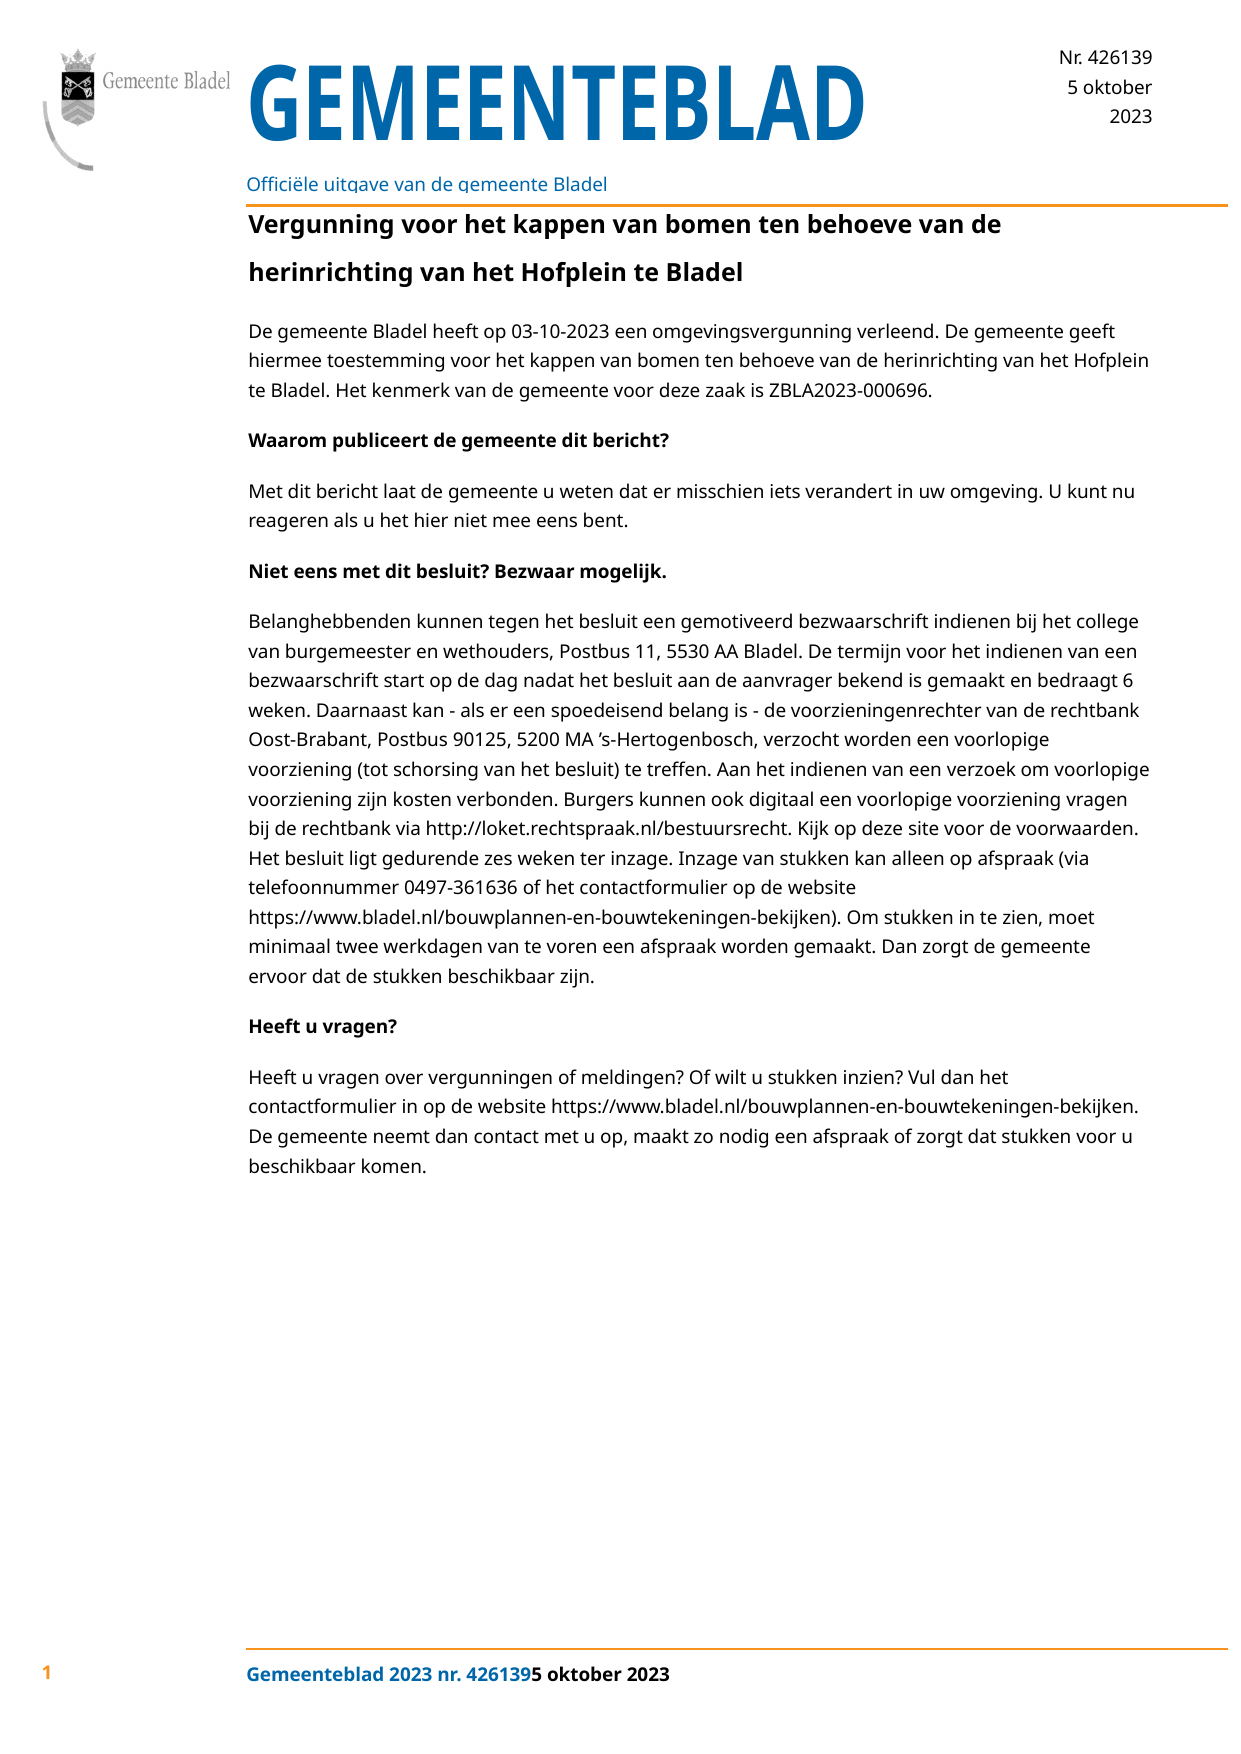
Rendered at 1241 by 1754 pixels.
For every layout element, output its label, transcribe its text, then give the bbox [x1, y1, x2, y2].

text Belanghebbenden kunnen tegen het besluit een gemotiveerd bezwaarschrift indienen bij het college van burgemeester en wethouders, Postbus 11, 5530 AA Bladel. De termijn voor het indienen van een bezwaarschrift start op de dag nadat het besluit aan de aanvrager bekend is gemaakt en bedraagt 6 weken. Daarnaast kan - als er een spoedeisend belang is - de voorzieningenrechter van de rechtbank Oost-Brabant, Postbus 90125, 5200 MA ’s-Hertogenbosch, verzocht worden een voorlopige voorziening (tot schorsing van het besluit) te treffen. Aan het indienen van een verzoek om voorlopige voorziening zijn kosten verbonden. Burgers kunnen ook digitaal een voorlopige voorziening vragen bij de rechtbank via http://loket.rechtspraak.nl/bestuursrecht. Kijk op deze site voor de voorwaarden. Het besluit ligt gedurende zes weken ter inzage. Inzage van stukken kan alleen op afspraak (via telefoonnummer 0497-361636 of het contactformulier op de website https://www.bladel.nl/bouwplannen-en-bouwtekeningen-bekijken). Om stukken in te zien, moet minimaal twee werkdagen van te voren een afspraak worden gemaakt. Dan zorgt de gemeente ervoor dat de stukken beschikbaar zijn. [248, 608, 1152, 989]
text Niet eens met dit besluit? Bezwaar mogelijk. [248, 558, 1152, 584]
text Heeft u vragen? [248, 1014, 1152, 1039]
text Vergunning voor het kappen van bomen ten behoeve van de herinrichting van het Hofplein te Bladel [248, 207, 1152, 288]
text Met dit bericht laat de gemeente u weten dat er misschien iets verandert in uw omgeving. U kunt nu reageren als u het hier niet mee eens bent. [248, 478, 1152, 533]
picture [41, 47, 231, 172]
text Waarom publiceert de gemeente dit bericht? [248, 427, 1152, 453]
text De gemeente Bladel heeft op 03-10-2023 een omgevingsvergunning verleend. De gemeente geeft hiermee toestemming voor het kappen van bomen ten behoeve van de herinrichting van het Hofplein te Bladel. Het kenmerk van de gemeente voor deze zaak is ZBLA2023-000696. [248, 318, 1152, 403]
text Heeft u vragen over vergunningen of meldingen? Of wilt u stukken inzien? Vul dan het contactformulier in op de website https://www.bladel.nl/bouwplannen-en-bouwtekeningen-bekijken. De gemeente neemt dan contact met u op, maakt zo nodig een afspraak of zorgt dat stukken voor u beschikbaar komen. [248, 1064, 1152, 1179]
